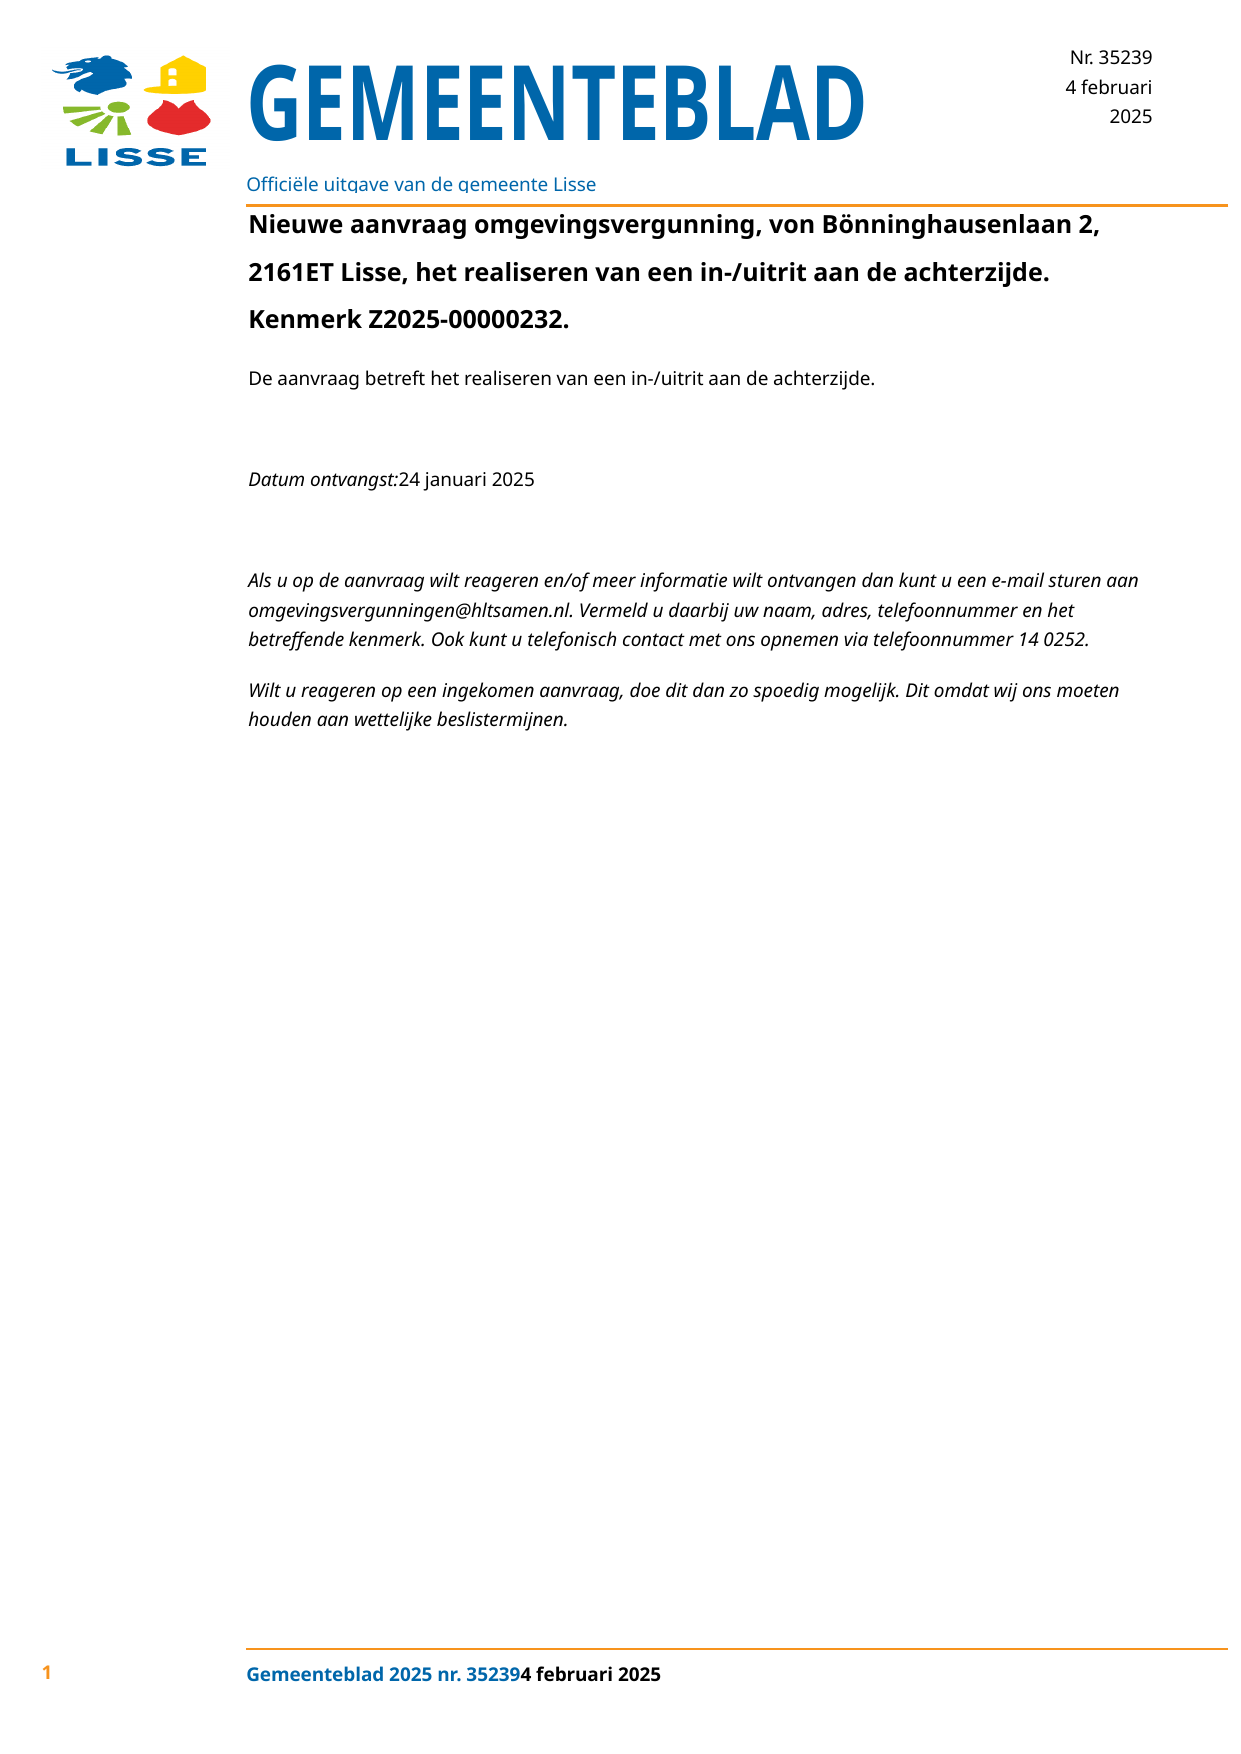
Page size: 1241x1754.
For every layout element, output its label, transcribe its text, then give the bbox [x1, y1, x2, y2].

picture [41, 47, 231, 172]
text Als u op de aanvraag wilt reageren en/of meer informatie wilt ontvangen dan kunt u een e-mail sturen aan omgevingsvergunningen@hltsamen.nl. Vermeld u daarbij uw naam, adres, telefoonnummer en het betreffende kenmerk. Ook kunt u telefonisch contact met ons opnemen via telefoonnummer 14 0252. [248, 567, 1152, 652]
text Datum ontvangst:24 januari 2025 [248, 466, 1152, 492]
text De aanvraag betreft het realiseren van een in-/uitrit aan de achterzijde. [248, 366, 1152, 391]
text Nieuwe aanvraag omgevingsvergunning, von Bönninghausenlaan 2, 2161ET Lisse, het realiseren van een in-/uitrit aan de achterzijde. Kenmerk Z2025-00000232. [248, 207, 1152, 336]
text Wilt u reageren op een ingekomen aanvraag, doe dit dan zo spoedig mogelijk. Dit omdat wij ons moeten houden aan wettelijke beslistermijnen. [248, 677, 1152, 732]
